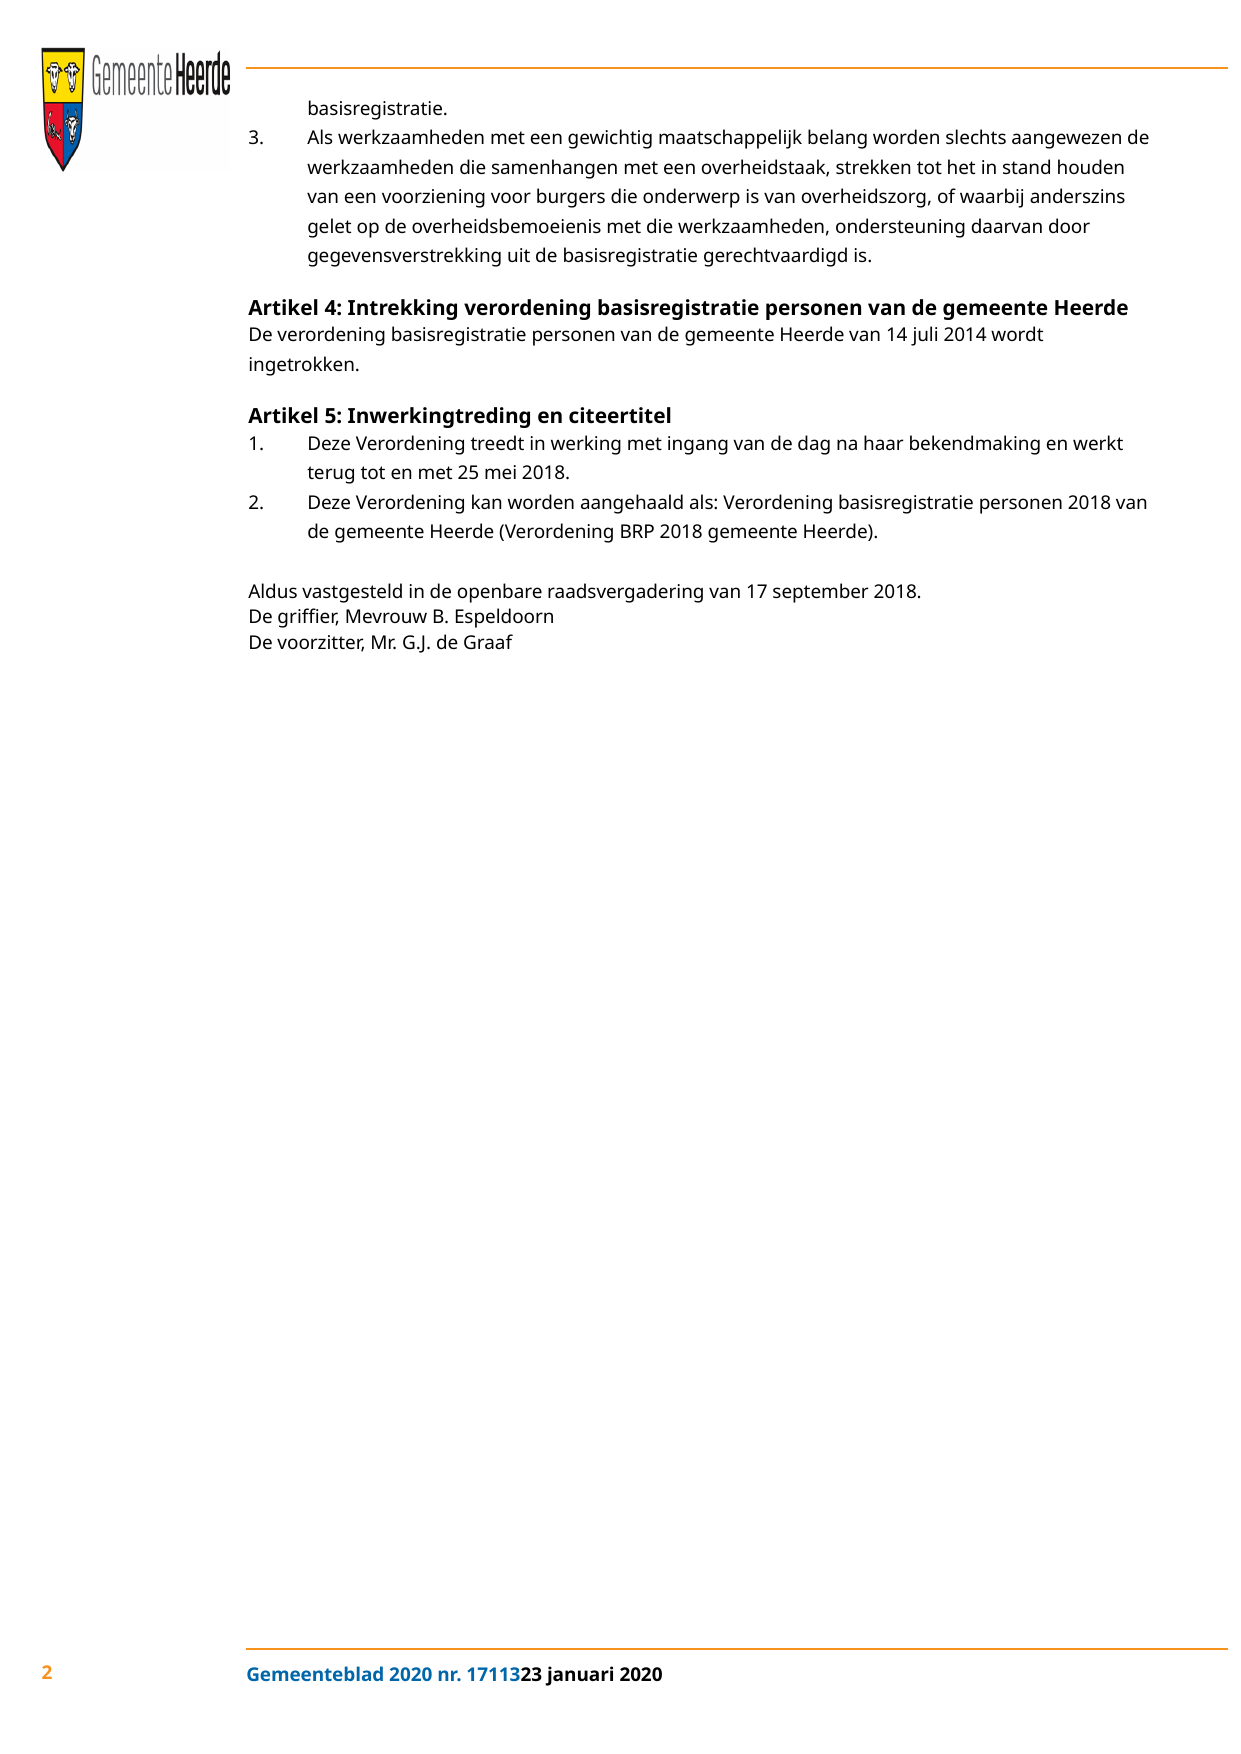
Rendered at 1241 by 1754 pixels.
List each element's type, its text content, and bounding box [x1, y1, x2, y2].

text De verordening basisregistratie personen van de gemeente Heerde van 14 juli 2014 wordt ingetrokken. [248, 322, 1152, 377]
list Deze Verordening treedt in werking met ingang van de dag na haar bekendmaking en werkt terug tot en met 25 mei 2018. [248, 430, 1152, 485]
list Deze Verordening kan worden aangehaald als: Verordening basisregistratie personen 2018 van de gemeente Heerde (Verordening BRP 2018 gemeente Heerde). [248, 489, 1152, 544]
text De griffier, Mevrouw B. Espeldoorn [248, 604, 1152, 629]
picture [41, 47, 231, 172]
text Aldus vastgesteld in de openbare raadsvergadering van 17 september 2018. [248, 578, 1152, 604]
text De voorzitter, Mr. G.J. de Graaf [248, 629, 1152, 655]
text Artikel 5: Inwerkingtreding en citeertitel [248, 402, 1152, 430]
list Als werkzaamheden met een gewichtig maatschappelijk belang worden slechts aangewezen de werkzaamheden die samenhangen met een overheidstaak, strekken tot het in stand houden van een voorziening voor burgers die onderwerp is van overheidszorg, of waarbij anderszins gelet op de overheidsbemoeienis met die werkzaamheden, ondersteuning daarvan door gegevensverstrekking uit de basisregistratie gerechtvaardigd is. [248, 124, 1152, 268]
list basisregistratie. [248, 95, 1152, 121]
text Artikel 4: Intrekking verordening basisregistratie personen van de gemeente Heerde [248, 293, 1152, 322]
